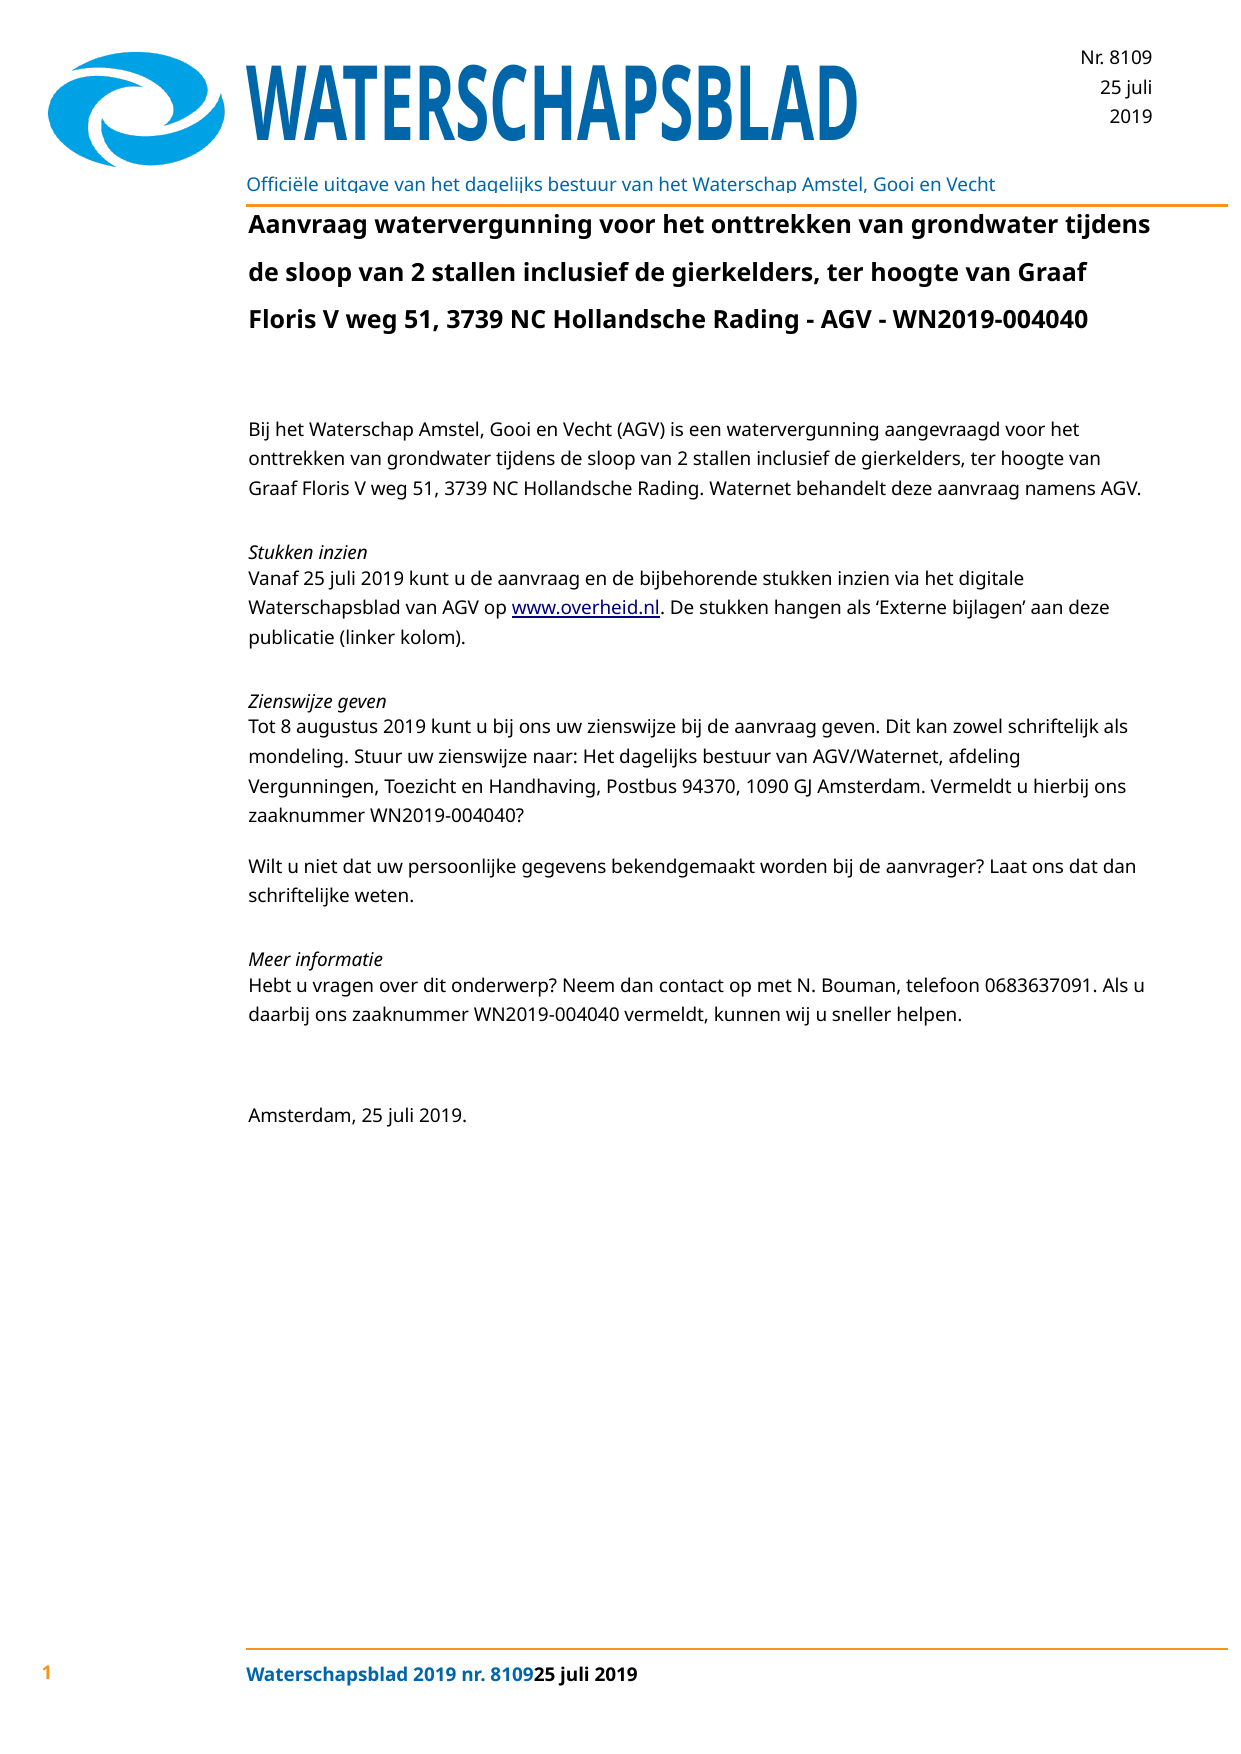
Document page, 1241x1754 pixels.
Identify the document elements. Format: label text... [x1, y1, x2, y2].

text Hebt u vragen over dit onderwerp? Neem dan contact op met N. Bouman, telefoon 0683637091. Als u daarbij ons zaaknummer WN2019-004040 vermeldt, kunnen wij u sneller helpen. [248, 972, 1152, 1027]
text Meer informatie [248, 946, 1152, 972]
text Tot 8 augustus 2019 kunt u bij ons uw zienswijze bij de aanvraag geven. Dit kan zowel schriftelijk als mondeling. Stuur uw zienswijze naar: Het dagelijks bestuur van AGV/Waternet, afdeling Vergunningen, Toezicht en Handhaving, Postbus 94370, 1090 GJ Amsterdam. Vermeldt u hierbij ons zaaknummer WN2019-004040? [248, 714, 1152, 828]
picture [41, 47, 231, 172]
text Stukken inzien [248, 539, 1152, 565]
text Wilt u niet dat uw persoonlijke gegevens bekendgemaakt worden bij de aanvrager? Laat ons dat dan schriftelijke weten. [248, 853, 1152, 908]
text Zienswijze geven [248, 688, 1152, 714]
text Aanvraag watervergunning voor het onttrekken van grondwater tijdens de sloop van 2 stallen inclusief de gierkelders, ter hoogte van Graaf Floris V weg 51, 3739 NC Hollandsche Rading - AGV - WN2019-004040 [248, 207, 1152, 336]
text Vanaf 25 juli 2019 kunt u de aanvraag en de bijbehorende stukken inzien via het digitale Waterschapsblad van AGV op www.overheid.nl. De stukken hangen als ‘Externe bijlagen’ aan deze publicatie (linker kolom). [248, 565, 1152, 650]
text Bij het Waterschap Amstel, Gooi en Vecht (AGV) is een watervergunning aangevraagd voor het onttrekken van grondwater tijdens de sloop van 2 stallen inclusief de gierkelders, ter hoogte van Graaf Floris V weg 51, 3739 NC Hollandsche Rading. Waternet behandelt deze aanvraag namens AGV. [248, 416, 1152, 501]
text Amsterdam, 25 juli 2019. [248, 1102, 1152, 1128]
